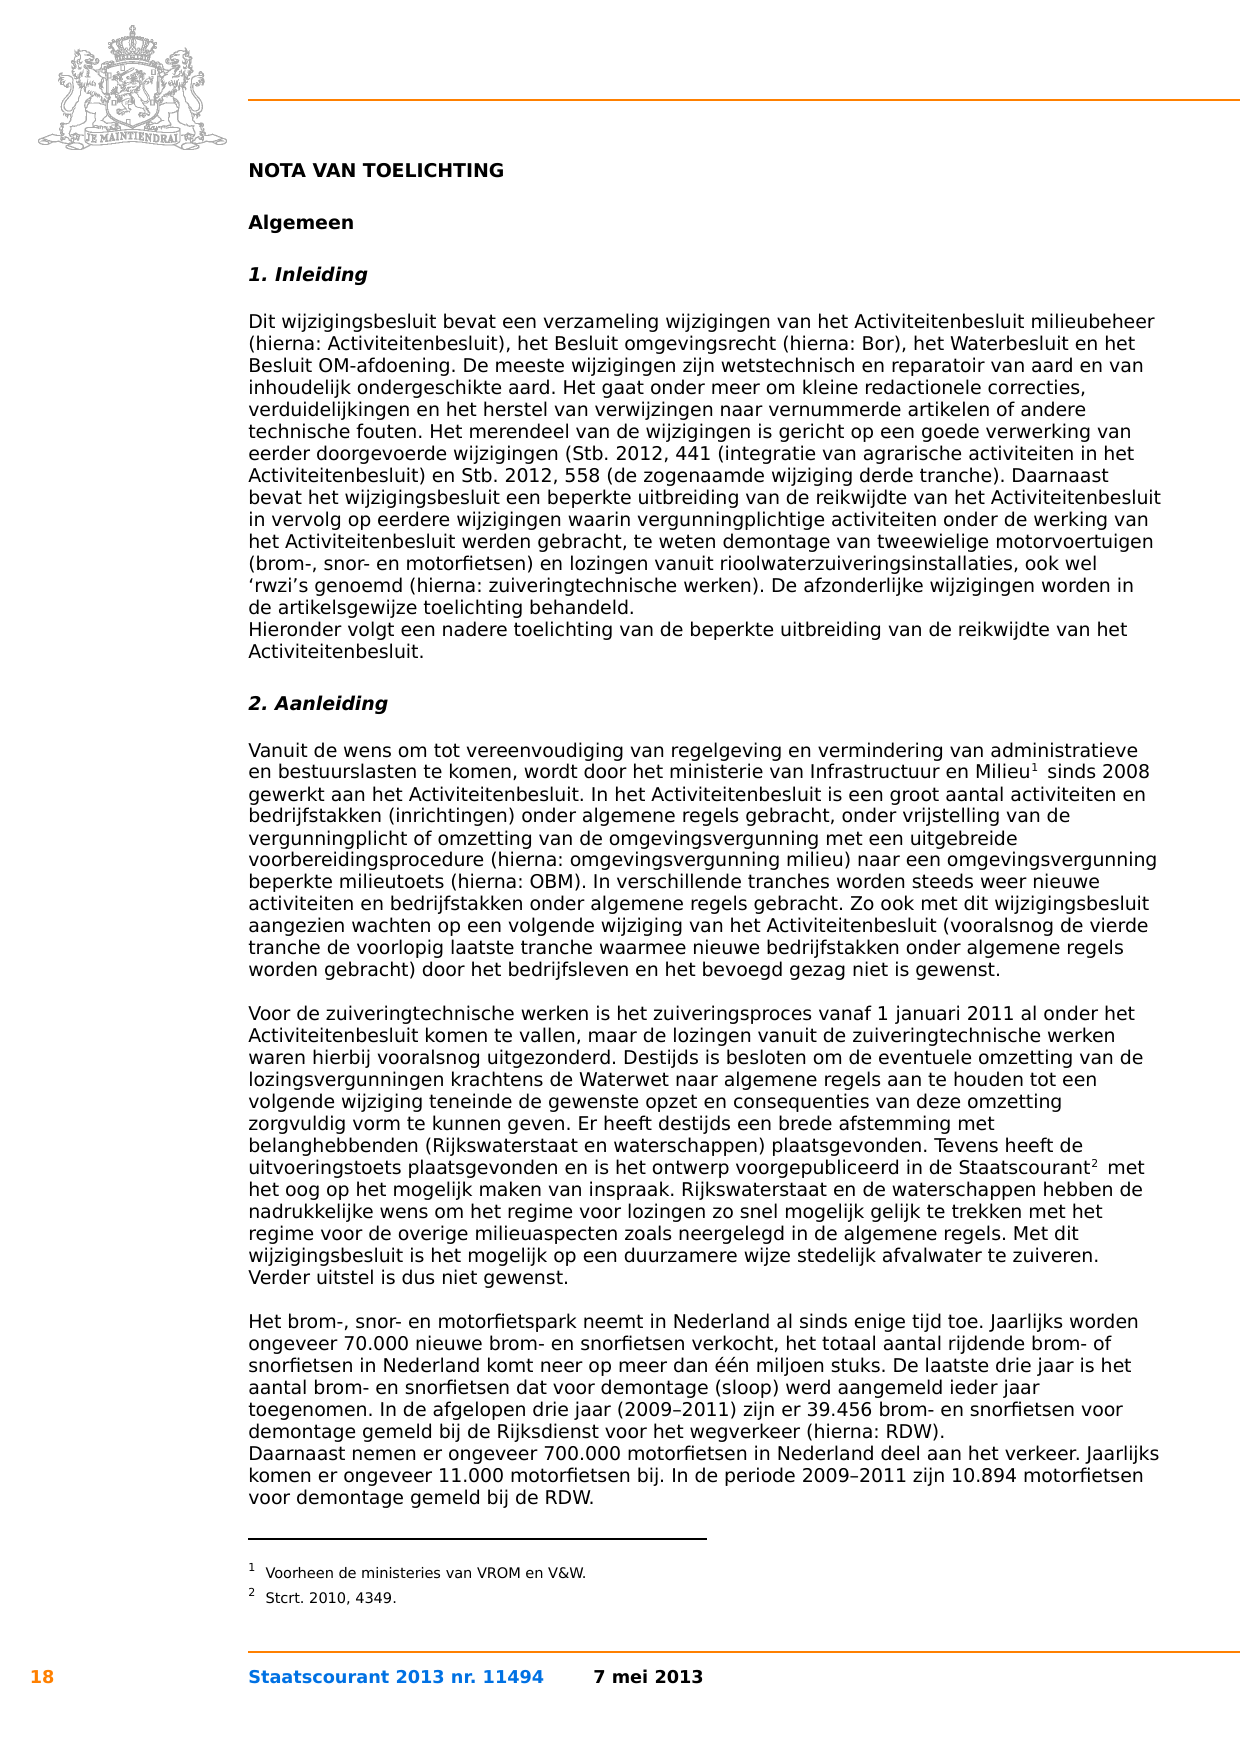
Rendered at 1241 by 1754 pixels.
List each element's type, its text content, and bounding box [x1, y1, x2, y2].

picture [38, 25, 227, 150]
text Hieronder volgt een nadere toelichting van de beperkte uitbreiding van de reikwijdte van het Activiteitenbesluit. [248, 618, 1163, 662]
subtitle 2. Aanleiding [248, 692, 1163, 714]
text Daarnaast nemen er ongeveer 700.000 motorfietsen in Nederland deel aan het verkeer. Jaarlijks komen er ongeveer 11.000 motorfietsen bij. In de periode 2009–2011 zijn 10.894 motorfietsen voor demontage gemeld bij de RDW. [248, 1443, 1163, 1508]
subtitle NOTA VAN TOELICHTING [248, 160, 1163, 182]
text Het brom-, snor- en motorfietspark neemt in Nederland al sinds enige tijd toe. Jaarlijks worden ongeveer 70.000 nieuwe brom- en snorfietsen verkocht, het totaal aantal rijdende brom- of snorfietsen in Nederland komt neer op meer dan één miljoen stuks. De laatste drie jaar is het aantal brom- en snorfietsen dat voor demontage (sloop) werd aangemeld ieder jaar toegenomen. In de afgelopen drie jaar (2009–2011) zijn er 39.456 brom- en snorfietsen voor demontage gemeld bij de Rijksdienst voor het wegverkeer (hierna: RDW). [248, 1311, 1163, 1443]
text Stcrt. 2010, 4349. [248, 1586, 1163, 1608]
text Voorheen de ministeries van VROM en V&W. [248, 1561, 1163, 1583]
subtitle 1. Inleiding [248, 264, 1163, 286]
text Voor de zuiveringtechnische werken is het zuiveringsproces vanaf 1 januari 2011 al onder het Activiteitenbesluit komen te vallen, maar de lozingen vanuit de zuiveringtechnische werken waren hierbij vooralsnog uitgezonderd. Destijds is besloten om de eventuele omzetting van de lozingsvergunningen krachtens de Waterwet naar algemene regels aan te houden tot een volgende wijziging teneinde de gewenste opzet en consequenties van deze omzetting zorgvuldig vorm te kunnen geven. Er heeft destijds een brede afstemming met belanghebbenden (Rijkswaterstaat en waterschappen) plaatsgevonden. Tevens heeft de uitvoeringstoets plaatsgevonden en is het ontwerp voorgepubliceerd in de Staatscourant met het oog op het mogelijk maken van inspraak. Rijkswaterstaat en de waterschappen hebben de nadrukkelijke wens om het regime voor lozingen zo snel mogelijk gelijk te trekken met het regime voor de overige milieuaspecten zoals neergelegd in de algemene regels. Met dit wijzigingsbesluit is het mogelijk op een duurzamere wijze stedelijk afvalwater te zuiveren. Verder uitstel is dus niet gewenst. [248, 1003, 1163, 1289]
subtitle Algemeen [248, 212, 1163, 234]
text Dit wijzigingsbesluit bevat een verzameling wijzigingen van het Activiteitenbesluit milieubeheer (hierna: Activiteitenbesluit), het Besluit omgevingsrecht (hierna: Bor), het Waterbesluit en het Besluit OM-afdoening. De meeste wijzigingen zijn wetstechnisch en reparatoir van aard en van inhoudelijk ondergeschikte aard. Het gaat onder meer om kleine redactionele correcties, verduidelijkingen en het herstel van verwijzingen naar vernummerde artikelen of andere technische fouten. Het merendeel van de wijzigingen is gericht op een goede verwerking van eerder doorgevoerde wijzigingen (Stb. 2012, 441 (integratie van agrarische activiteiten in het Activiteitenbesluit) en Stb. 2012, 558 (de zogenaamde wijziging derde tranche). Daarnaast bevat het wijzigingsbesluit een beperkte uitbreiding van de reikwijdte van het Activiteitenbesluit in vervolg op eerdere wijzigingen waarin vergunningplichtige activiteiten onder de werking van het Activiteitenbesluit werden gebracht, te weten demontage van tweewielige motorvoertuigen (brom-, snor- en motorfietsen) en lozingen vanuit rioolwaterzuiveringsinstallaties, ook wel ‘rwzi’s genoemd (hierna: zuiveringtechnische werken). De afzonderlijke wijzigingen worden in de artikelsgewijze toelichting behandeld. [248, 311, 1163, 618]
text Vanuit de wens om tot vereenvoudiging van regelgeving en vermindering van administratieve en bestuurslasten te komen, wordt door het ministerie van Infrastructuur en Milieu sinds 2008 gewerkt aan het Activiteitenbesluit. In het Activiteitenbesluit is een groot aantal activiteiten en bedrijfstakken (inrichtingen) onder algemene regels gebracht, onder vrijstelling van de vergunningplicht of omzetting van de omgevingsvergunning met een uitgebreide voorbereidingsprocedure (hierna: omgevingsvergunning milieu) naar een omgevingsvergunning beperkte milieutoets (hierna: OBM). In verschillende tranches worden steeds weer nieuwe activiteiten en bedrijfstakken onder algemene regels gebracht. Zo ook met dit wijzigingsbesluit aangezien wachten op een volgende wijziging van het Activiteitenbesluit (vooralsnog de vierde tranche de voorlopig laatste tranche waarmee nieuwe bedrijfstakken onder algemene regels worden gebracht) door het bedrijfsleven en het bevoegd gezag niet is gewenst. [248, 739, 1163, 981]
